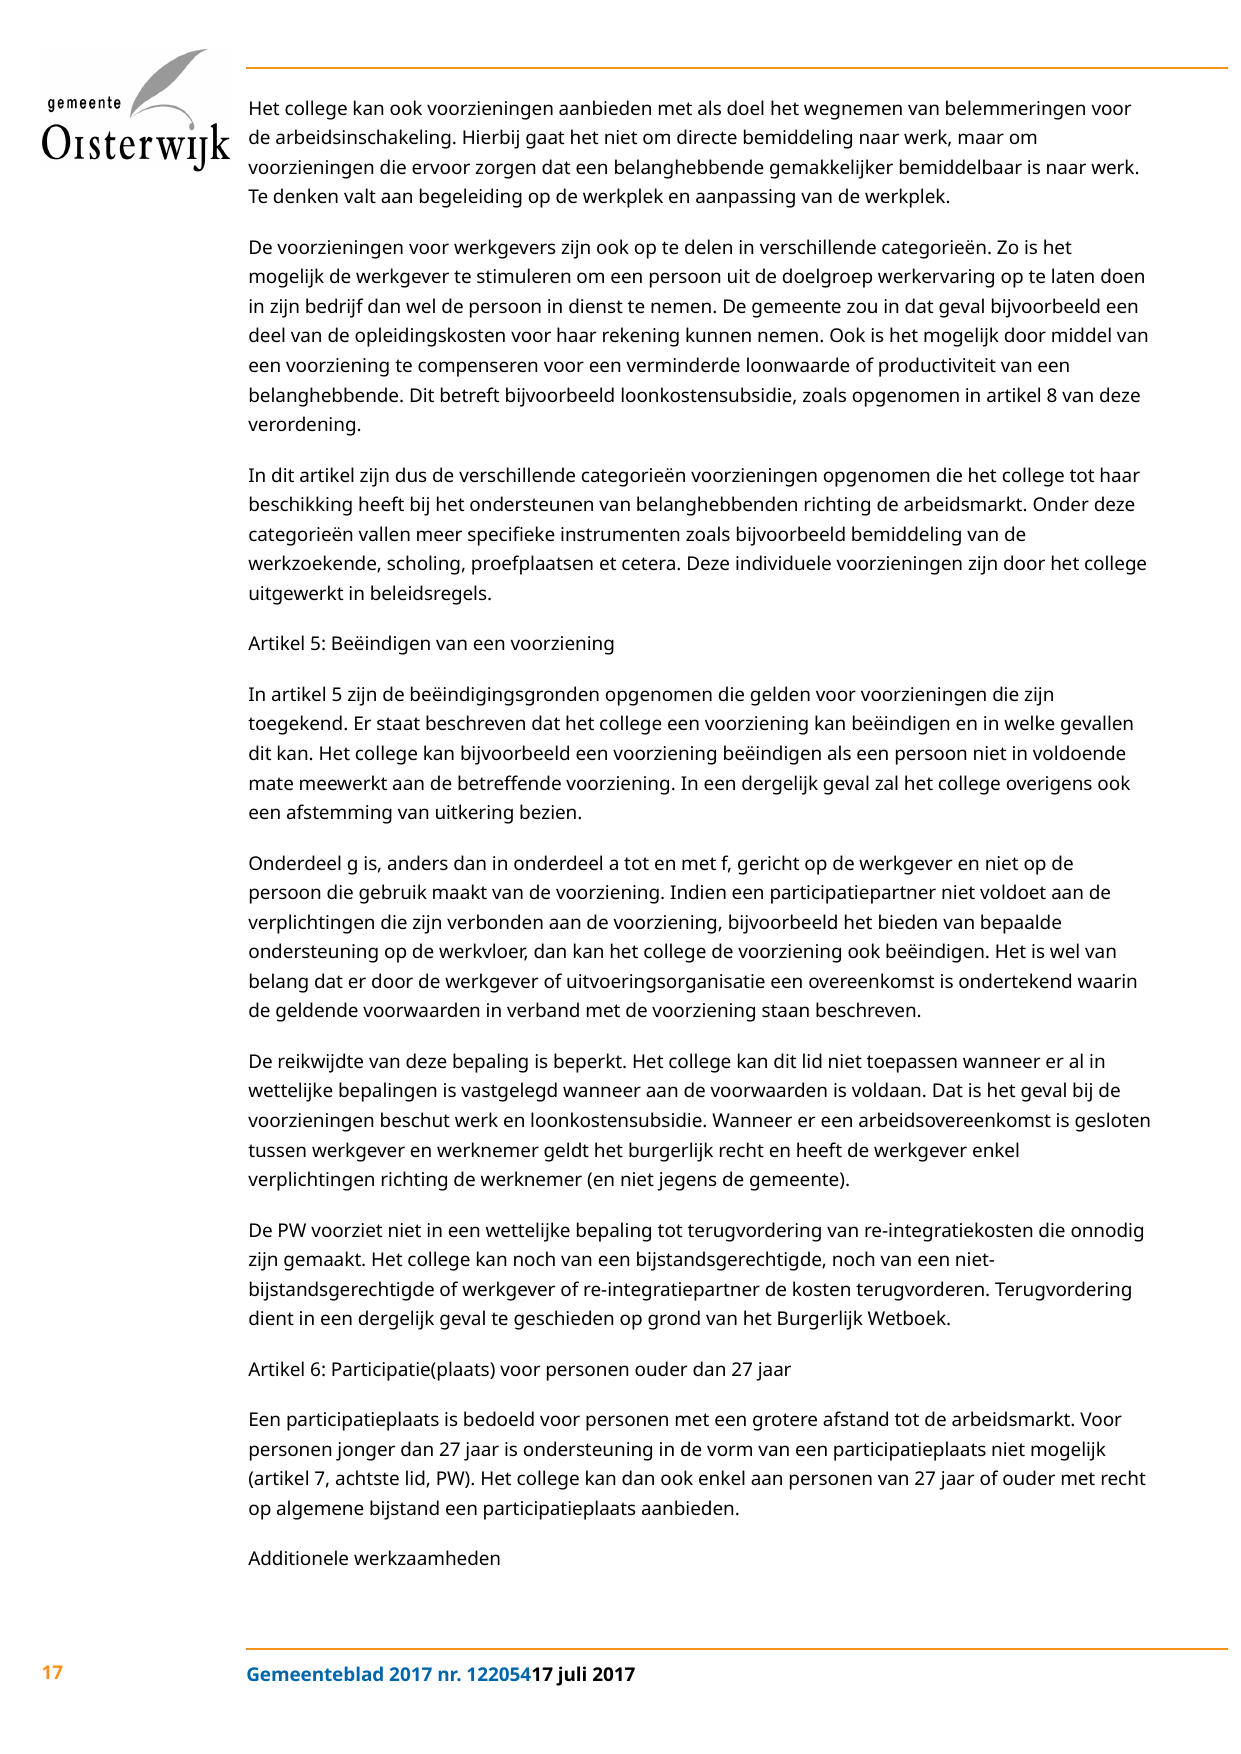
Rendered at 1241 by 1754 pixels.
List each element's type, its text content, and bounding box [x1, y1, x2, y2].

text In dit artikel zijn dus de verschillende categorieën voorzieningen opgenomen die het college tot haar beschikking heeft bij het ondersteunen van belanghebbenden richting de arbeidsmarkt. Onder deze categorieën vallen meer specifieke instrumenten zoals bijvoorbeeld bemiddeling van de werkzoekende, scholing, proefplaatsen et cetera. Deze individuele voorzieningen zijn door het college uitgewerkt in beleidsregels. [248, 462, 1152, 606]
text Artikel 5: Beëindigen van een voorziening [248, 631, 1152, 656]
text De reikwijdte van deze bepaling is beperkt. Het college kan dit lid niet toepassen wanneer er al in wettelijke bepalingen is vastgelegd wanneer aan de voorwaarden is voldaan. Dat is het geval bij de voorzieningen beschut werk en loonkostensubsidie. Wanneer er een arbeidsovereenkomst is gesloten tussen werkgever en werknemer geldt het burgerlijk recht en heeft de werkgever enkel verplichtingen richting de werknemer (en niet jegens de gemeente). [248, 1048, 1152, 1192]
text De PW voorziet niet in een wettelijke bepaling tot terugvordering van re-integratiekosten die onnodig zijn gemaakt. Het college kan noch van een bijstandsgerechtigde, noch van een niet-bijstandsgerechtigde of werkgever of re-integratiepartner de kosten terugvorderen. Terugvordering dient in een dergelijk geval te geschieden op grond van het Burgerlijk Wetboek. [248, 1217, 1152, 1331]
text Het college kan ook voorzieningen aanbieden met als doel het wegnemen van belemmeringen voor de arbeidsinschakeling. Hierbij gaat het niet om directe bemiddeling naar werk, maar om voorzieningen die ervoor zorgen dat een belanghebbende gemakkelijker bemiddelbaar is naar werk. Te denken valt aan begeleiding op de werkplek en aanpassing van de werkplek. [248, 95, 1152, 209]
text Artikel 6: Participatie(plaats) voor personen ouder dan 27 jaar [248, 1356, 1152, 1382]
text De voorzieningen voor werkgevers zijn ook op te delen in verschillende categorieën. Zo is het mogelijk de werkgever te stimuleren om een persoon uit de doelgroep werkervaring op te laten doen in zijn bedrijf dan wel de persoon in dienst te nemen. De gemeente zou in dat geval bijvoorbeeld een deel van de opleidingskosten voor haar rekening kunnen nemen. Ook is het mogelijk door middel van een voorziening te compenseren voor een verminderde loonwaarde of productiviteit van een belanghebbende. Dit betreft bijvoorbeeld loonkostensubsidie, zoals opgenomen in artikel 8 van deze verordening. [248, 234, 1152, 437]
text In artikel 5 zijn de beëindigingsgronden opgenomen die gelden voor voorzieningen die zijn toegekend. Er staat beschreven dat het college een voorziening kan beëindigen en in welke gevallen dit kan. Het college kan bijvoorbeeld een voorziening beëindigen als een persoon niet in voldoende mate meewerkt aan de betreffende voorziening. In een dergelijk geval zal het college overigens ook een afstemming van uitkering bezien. [248, 681, 1152, 825]
text Een participatieplaats is bedoeld voor personen met een grotere afstand tot de arbeidsmarkt. Voor personen jonger dan 27 jaar is ondersteuning in de vorm van een participatieplaats niet mogelijk (artikel 7, achtste lid, PW). Het college kan dan ook enkel aan personen van 27 jaar of ouder met recht op algemene bijstand een participatieplaats aanbieden. [248, 1406, 1152, 1521]
picture [41, 47, 231, 172]
text Onderdeel g is, anders dan in onderdeel a tot en met f, gericht op de werkgever en niet op de persoon die gebruik maakt van de voorziening. Indien een participatiepartner niet voldoet aan de verplichtingen die zijn verbonden aan de voorziening, bijvoorbeeld het bieden van bepaalde ondersteuning op de werkvloer, dan kan het college de voorziening ook beëindigen. Het is wel van belang dat er door de werkgever of uitvoeringsorganisatie een overeenkomst is ondertekend waarin de geldende voorwaarden in verband met de voorziening staan beschreven. [248, 850, 1152, 1023]
text Additionele werkzaamheden [248, 1546, 1152, 1571]
